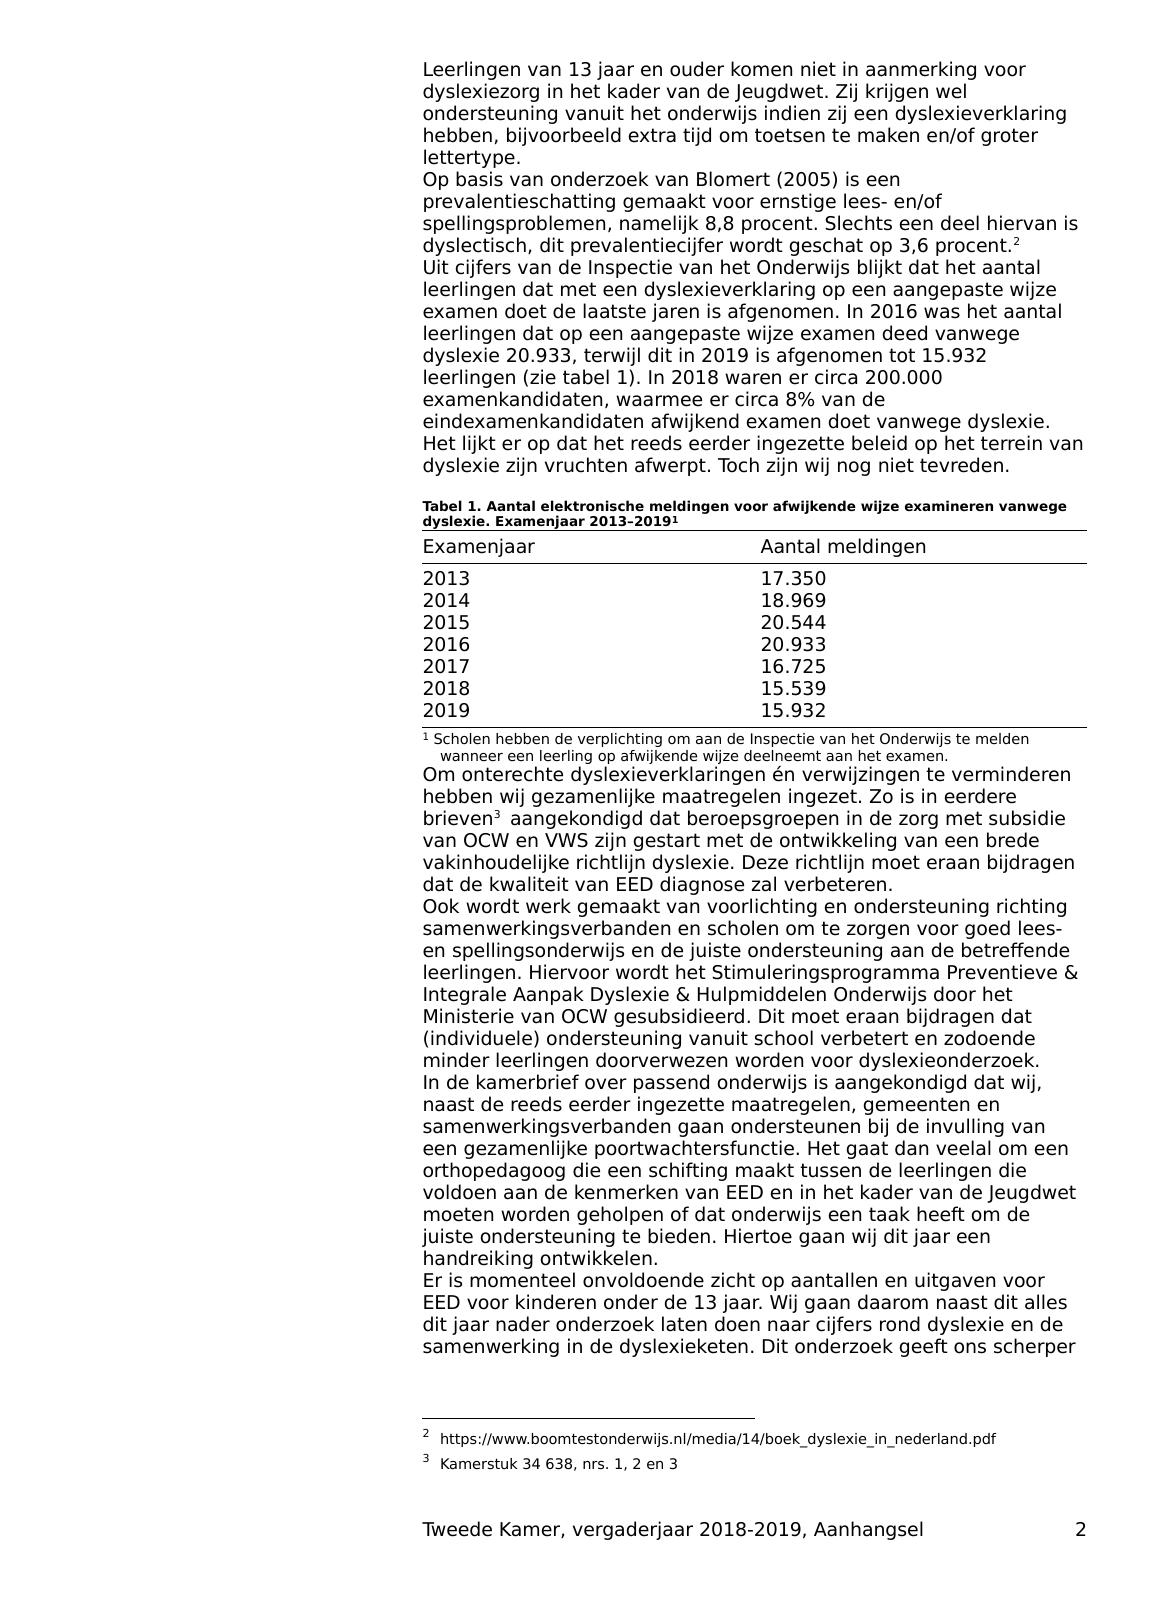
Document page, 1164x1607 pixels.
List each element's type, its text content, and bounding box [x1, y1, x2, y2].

table_cell 15.539 [754, 678, 1087, 700]
table_cell Aantal meldingen [754, 531, 1087, 562]
table_cell 18.969 [754, 590, 1087, 612]
table_cell 16.725 [754, 656, 1087, 678]
table_cell 2019 [422, 700, 754, 727]
table_cell 2015 [422, 612, 754, 634]
text Kamerstuk 34 638, nrs. 1, 2 en 3 [422, 1452, 1087, 1474]
table_cell 1 Scholen hebben de verplichting om aan de Inspectie van het Onderwijs te melden wanneer een leerling op afwijkende wijze deelneemt aan het examen. [422, 728, 1087, 764]
text https://www.boomtestonderwijs.nl/media/14/boek_dyslexie_in_nederland.pdf [422, 1427, 1087, 1449]
text Om onterechte dyslexieverklaringen én verwijzingen te verminderen hebben wij gezamenlijke maatregelen ingezet. Zo is in eerdere brieven aangekondigd dat beroepsgroepen in de zorg met subsidie van OCW en VWS zijn gestart met de ontwikkeling van een brede vakinhoudelijke richtlijn dyslexie. Deze richtlijn moet eraan bijdragen dat de kwaliteit van EED diagnose zal verbeteren. [422, 764, 1087, 896]
text Ook wordt werk gemaakt van voorlichting en ondersteuning richting samenwerkingsverbanden en scholen om te zorgen voor goed lees- en spellingsonderwijs en de juiste ondersteuning aan de betreffende leerlingen. Hiervoor wordt het Stimuleringsprogramma Preventieve & Integrale Aanpak Dyslexie & Hulpmiddelen Onderwijs door het Ministerie van OCW gesubsidieerd. Dit moet eraan bijdragen dat (individuele) ondersteuning vanuit school verbetert en zodoende minder leerlingen doorverwezen worden voor dyslexieonderzoek. [422, 896, 1087, 1072]
text Leerlingen van 13 jaar en ouder komen niet in aanmerking voor dyslexiezorg in het kader van de Jeugdwet. Zij krijgen wel ondersteuning vanuit het onderwijs indien zij een dyslexieverklaring hebben, bijvoorbeeld extra tijd om toetsen te maken en/of groter lettertype. [422, 59, 1087, 169]
text Uit cijfers van de Inspectie van het Onderwijs blijkt dat het aantal leerlingen dat met een dyslexieverklaring op een aangepaste wijze examen doet de laatste jaren is afgenomen. In 2016 was het aantal leerlingen dat op een aangepaste wijze examen deed vanwege dyslexie 20.933, terwijl dit in 2019 is afgenomen tot 15.932 leerlingen (zie tabel 1). In 2018 waren er circa 200.000 examenkandidaten, waarmee er circa 8% van de eindexamenkandidaten afwijkend examen doet vanwege dyslexie. Het lijkt er op dat het reeds eerder ingezette beleid op het terrein van dyslexie zijn vruchten afwerpt. Toch zijn wij nog niet tevreden. [422, 257, 1087, 477]
table_cell 20.544 [754, 612, 1087, 634]
table_cell 2013 [422, 564, 754, 590]
table_cell 2018 [422, 678, 754, 700]
table_header Tabel 1. Aantal elektronische meldingen voor afwijkende wijze examineren vanwege dyslexie. Examenjaar 2013–20191 [422, 499, 1087, 530]
text In de kamerbrief over passend onderwijs is aangekondigd dat wij, naast de reeds eerder ingezette maatregelen, gemeenten en samenwerkingsverbanden gaan ondersteunen bij de invulling van een gezamenlijke poortwachtersfunctie. Het gaat dan veelal om een orthopedagoog die een schifting maakt tussen de leerlingen die voldoen aan de kenmerken van EED en in het kader van de Jeugdwet moeten worden geholpen of dat onderwijs een taak heeft om de juiste ondersteuning te bieden. Hiertoe gaan wij dit jaar een handreiking ontwikkelen. [422, 1072, 1087, 1270]
text Op basis van onderzoek van Blomert (2005) is een prevalentieschatting gemaakt voor ernstige lees- en/of spellingsproblemen, namelijk 8,8 procent. Slechts een deel hiervan is dyslectisch, dit prevalentiecijfer wordt geschat op 3,6 procent. [422, 169, 1087, 257]
table_cell Examenjaar [422, 531, 754, 562]
table_cell 20.933 [754, 634, 1087, 656]
table_cell 2014 [422, 590, 754, 612]
table_cell 2016 [422, 634, 754, 656]
text Er is momenteel onvoldoende zicht op aantallen en uitgaven voor EED voor kinderen onder de 13 jaar. Wij gaan daarom naast dit alles dit jaar nader onderzoek laten doen naar cijfers rond dyslexie en de samenwerking in de dyslexieketen. Dit onderzoek geeft ons scherper [422, 1270, 1087, 1358]
table_cell 15.932 [754, 700, 1087, 727]
table_cell 2017 [422, 656, 754, 678]
table_cell 17.350 [754, 564, 1087, 590]
